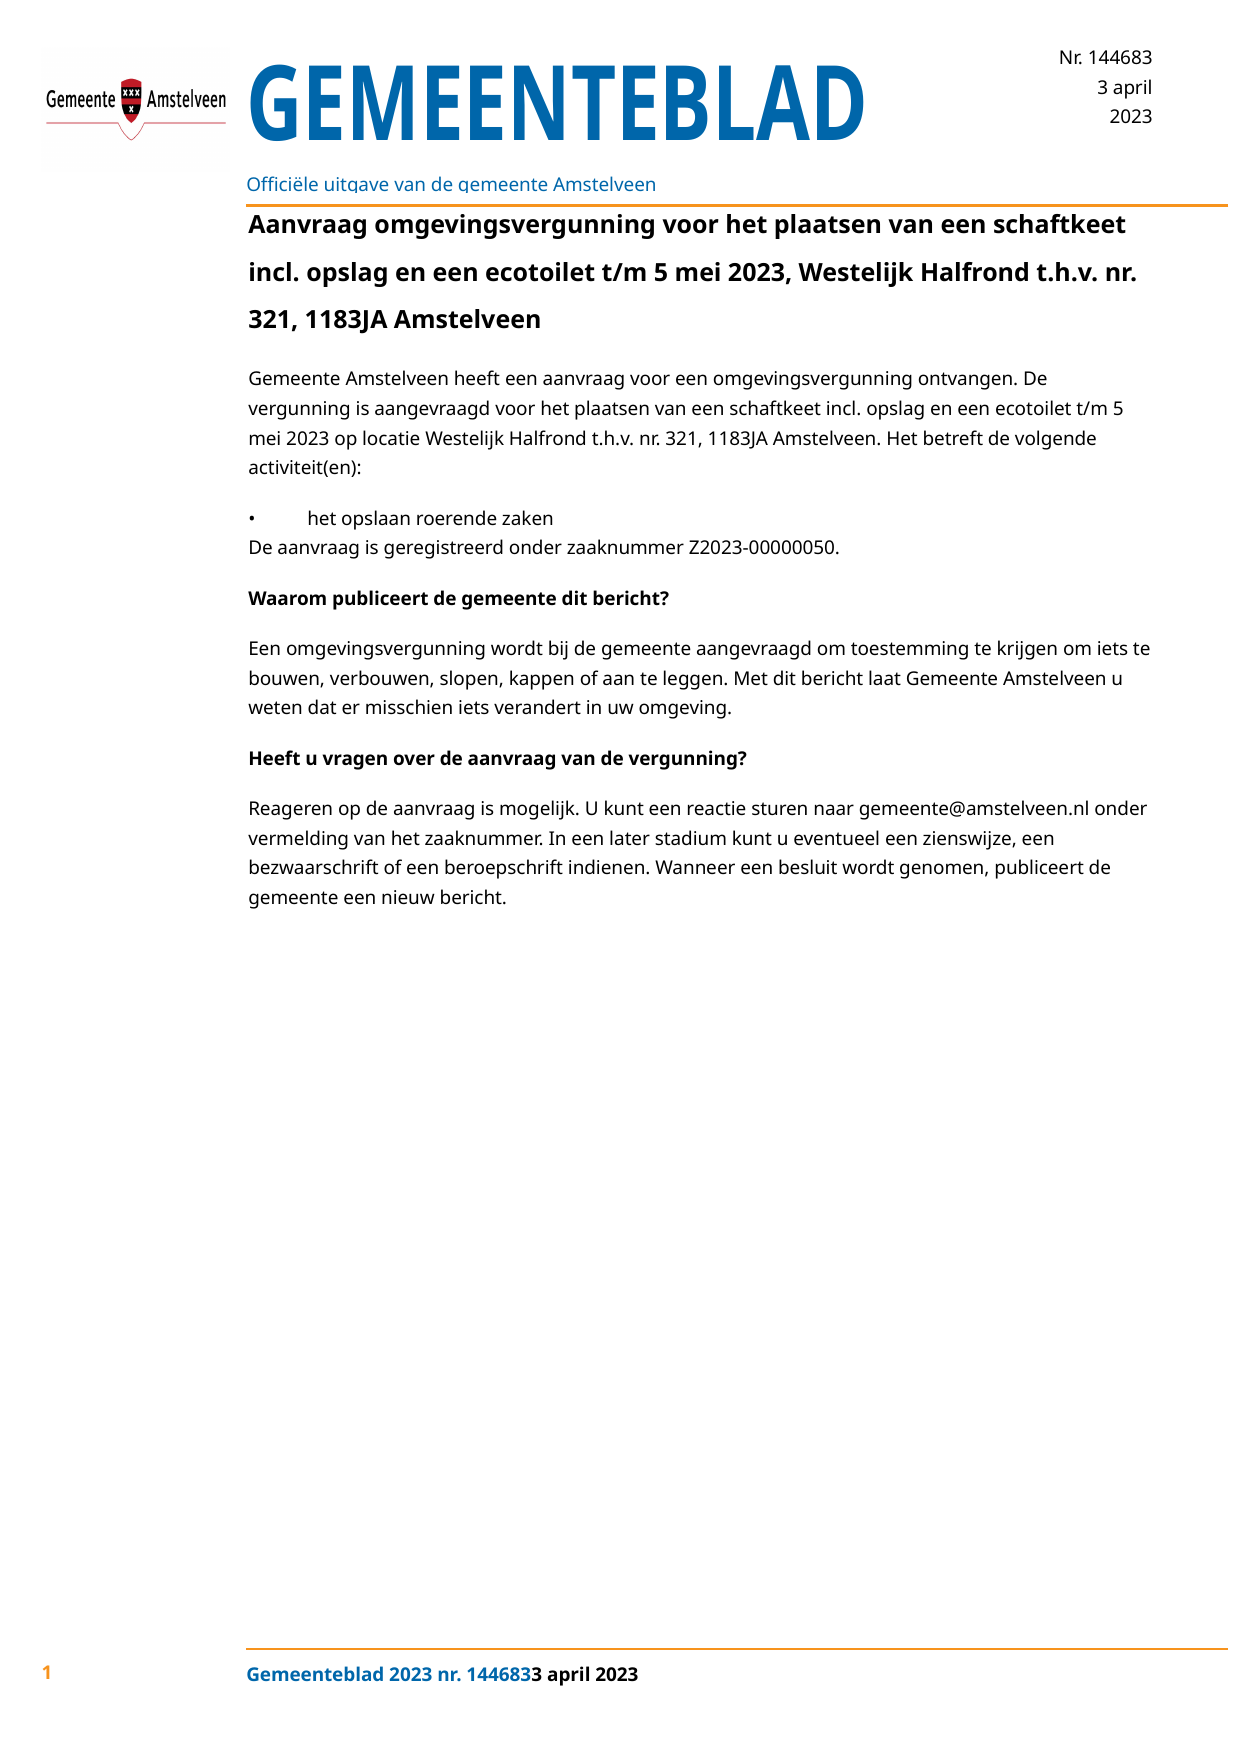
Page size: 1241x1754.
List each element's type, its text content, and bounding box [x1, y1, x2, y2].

text Reageren op de aanvraag is mogelijk. U kunt een reactie sturen naar gemeente@amstelveen.nl onder vermelding van het zaaknummer. In een later stadium kunt u eventueel een zienswijze, een bezwaarschrift of een beroepschrift indienen. Wanneer een besluit wordt genomen, publiceert de gemeente een nieuw bericht. [248, 795, 1152, 909]
list het opslaan roerende zaken [248, 505, 1152, 530]
text Heeft u vragen over de aanvraag van de vergunning? [248, 745, 1152, 770]
text Een omgevingsvergunning wordt bij de gemeente aangevraagd om toestemming te krijgen om iets te bouwen, verbouwen, slopen, kappen of aan te leggen. Met dit bericht laat Gemeente Amstelveen u weten dat er misschien iets verandert in uw omgeving. [248, 635, 1152, 720]
text De aanvraag is geregistreerd onder zaaknummer Z2023-00000050. [248, 534, 1152, 560]
picture [41, 47, 231, 172]
text Gemeente Amstelveen heeft een aanvraag voor een omgevingsvergunning ontvangen. De vergunning is aangevraagd voor het plaatsen van een schaftkeet incl. opslag en een ecotoilet t/m 5 mei 2023 op locatie Westelijk Halfrond t.h.v. nr. 321, 1183JA Amstelveen. Het betreft de volgende activiteit(en): [248, 366, 1152, 480]
text Waarom publiceert de gemeente dit bericht? [248, 585, 1152, 610]
text Aanvraag omgevingsvergunning voor het plaatsen van een schaftkeet incl. opslag en een ecotoilet t/m 5 mei 2023, Westelijk Halfrond t.h.v. nr. 321, 1183JA Amstelveen [248, 207, 1152, 336]
